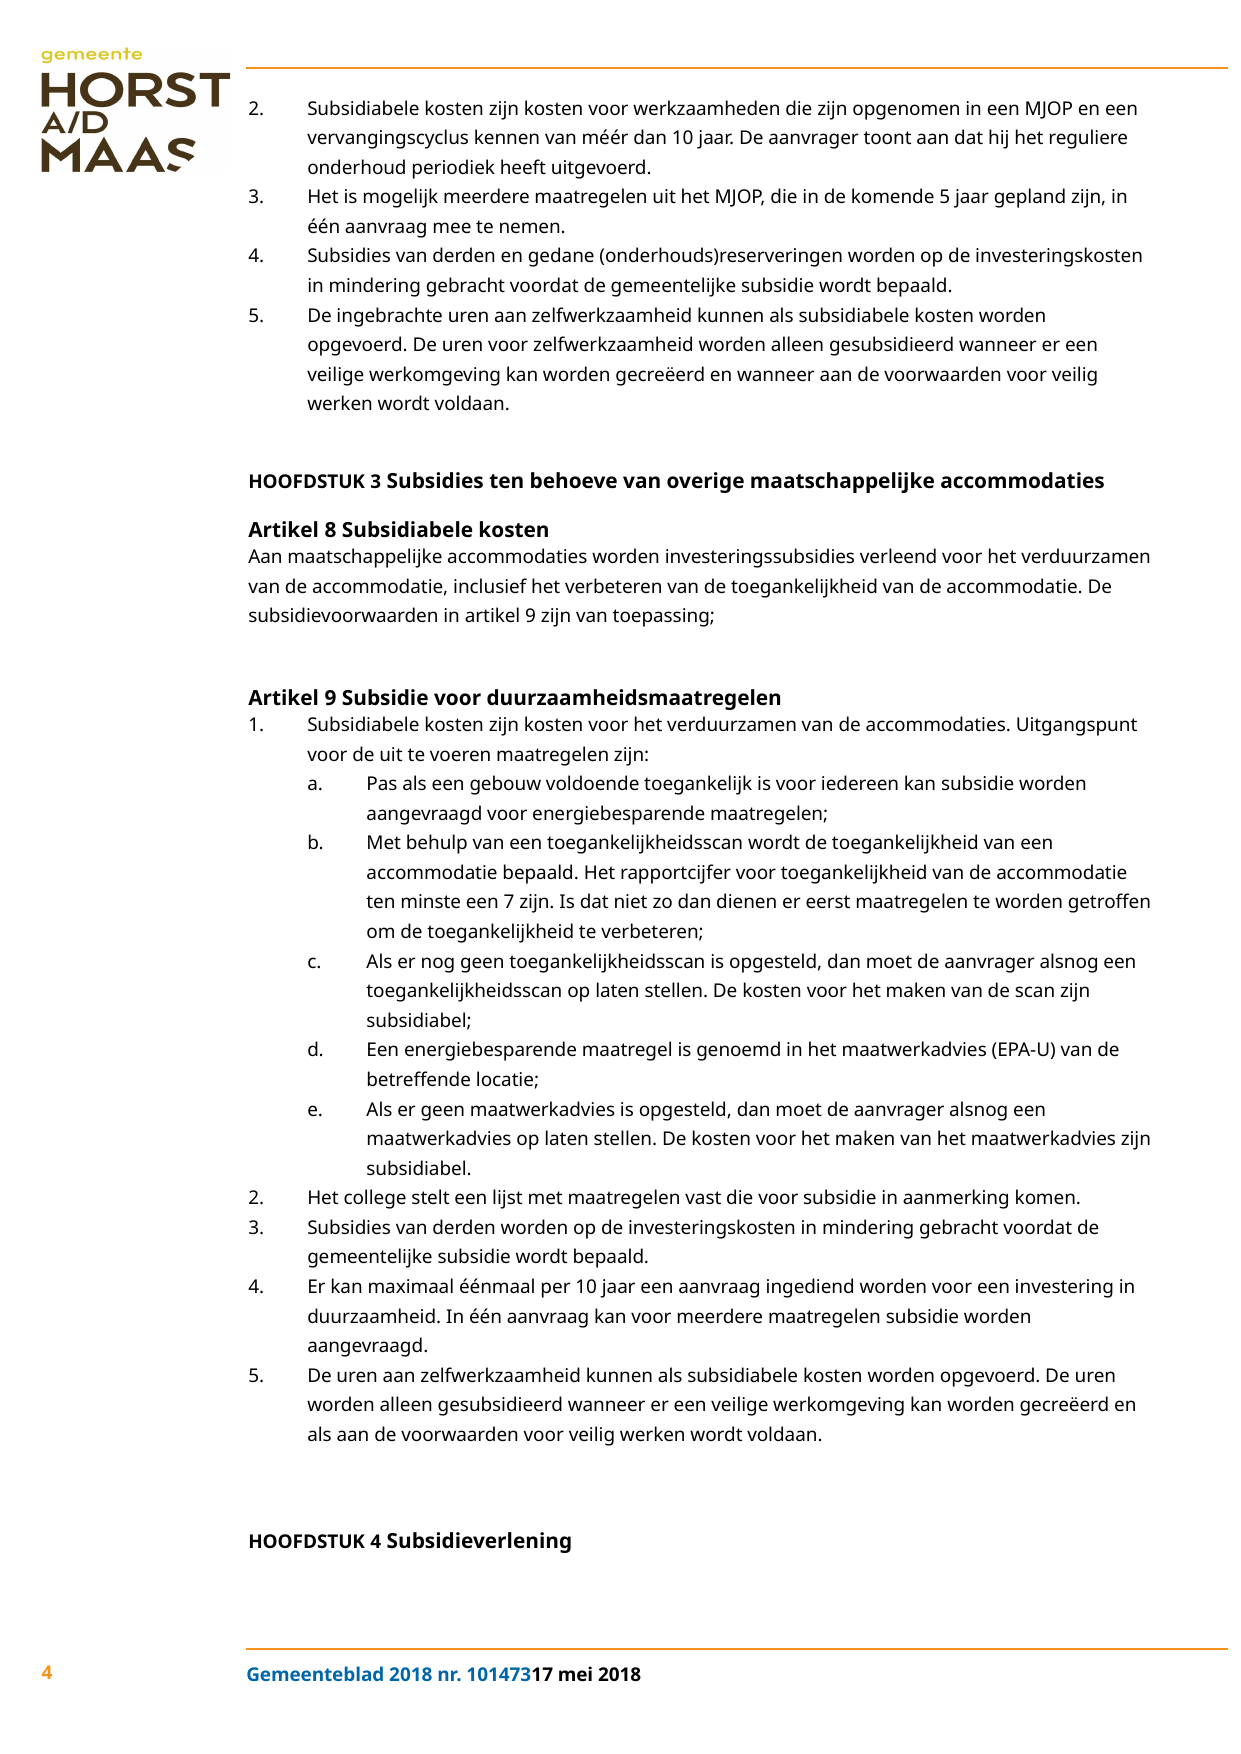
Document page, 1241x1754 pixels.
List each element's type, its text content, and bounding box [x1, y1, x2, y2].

list Er kan maximaal éénmaal per 10 jaar een aanvraag ingediend worden voor een investering in duurzaamheid. In één aanvraag kan voor meerdere maatregelen subsidie worden aangevraagd. [248, 1273, 1152, 1358]
picture [41, 47, 231, 172]
list Als er geen maatwerkadvies is opgesteld, dan moet de aanvrager alsnog een maatwerkadvies op laten stellen. De kosten voor het maken van het maatwerkadvies zijn subsidiabel. [307, 1096, 1152, 1181]
text Artikel 9 Subsidie voor duurzaamheidsmaatregelen [248, 683, 1152, 711]
list Pas als een gebouw voldoende toegankelijk is voor iedereen kan subsidie worden aangevraagd voor energiebesparende maatregelen; [307, 770, 1152, 826]
list Een energiebesparende maatregel is genoemd in het maatwerkadvies (EPA-U) van de betreffende locatie; [307, 1037, 1152, 1092]
list Subsidies van derden worden op de investeringskosten in mindering gebracht voordat de gemeentelijke subsidie wordt bepaald. [248, 1214, 1152, 1269]
list Subsidies van derden en gedane (onderhouds)reserveringen worden op de investeringskosten in mindering gebracht voordat de gemeentelijke subsidie wordt bepaald. [248, 243, 1152, 298]
list Subsidiabele kosten zijn kosten voor het verduurzamen van de accommodaties. Uitgangspunt voor de uit te voeren maatregelen zijn: [248, 711, 1152, 766]
list De uren aan zelfwerkzaamheid kunnen als subsidiabele kosten worden opgevoerd. De uren worden alleen gesubsidieerd wanneer er een veilige werkomgeving kan worden gecreëerd en als aan de voorwaarden voor veilig werken wordt voldaan. [248, 1362, 1152, 1447]
text Aan maatschappelijke accommodaties worden investeringssubsidies verleend voor het verduurzamen van de accommodatie, inclusief het verbeteren van de toegankelijkheid van de accommodatie. De subsidievoorwaarden in artikel 9 zijn van toepassing; [248, 543, 1152, 628]
list Als er nog geen toegankelijkheidsscan is opgesteld, dan moet de aanvrager alsnog een toegankelijkheidsscan op laten stellen. De kosten voor het maken van de scan zijn subsidiabel; [307, 948, 1152, 1033]
list Het is mogelijk meerdere maatregelen uit het MJOP, die in de komende 5 jaar gepland zijn, in één aanvraag mee te nemen. [248, 183, 1152, 239]
list Subsidiabele kosten zijn kosten voor werkzaamheden die zijn opgenomen in een MJOP en een vervangingscyclus kennen van méér dan 10 jaar. De aanvrager toont aan dat hij het reguliere onderhoud periodiek heeft uitgevoerd. [248, 95, 1152, 180]
list Het college stelt een lijst met maatregelen vast die voor subsidie in aanmerking komen. [248, 1184, 1152, 1210]
text HOOFDSTUK 3 Subsidies ten behoeve van overige maatschappelijke accommodaties [248, 466, 1152, 494]
list De ingebrachte uren aan zelfwerkzaamheid kunnen als subsidiabele kosten worden opgevoerd. De uren voor zelfwerkzaamheid worden alleen gesubsidieerd wanneer er een veilige werkomgeving kan worden gecreëerd en wanneer aan de voorwaarden voor veilig werken wordt voldaan. [248, 302, 1152, 416]
text HOOFDSTUK 4 Subsidieverlening [248, 1526, 1152, 1554]
list Met behulp van een toegankelijkheidsscan wordt de toegankelijkheid van een accommodatie bepaald. Het rapportcijfer voor toegankelijkheid van de accommodatie ten minste een 7 zijn. Is dat niet zo dan dienen er eerst maatregelen te worden getroffen om de toegankelijkheid te verbeteren; [307, 829, 1152, 944]
text Artikel 8 Subsidiabele kosten [248, 515, 1152, 543]
